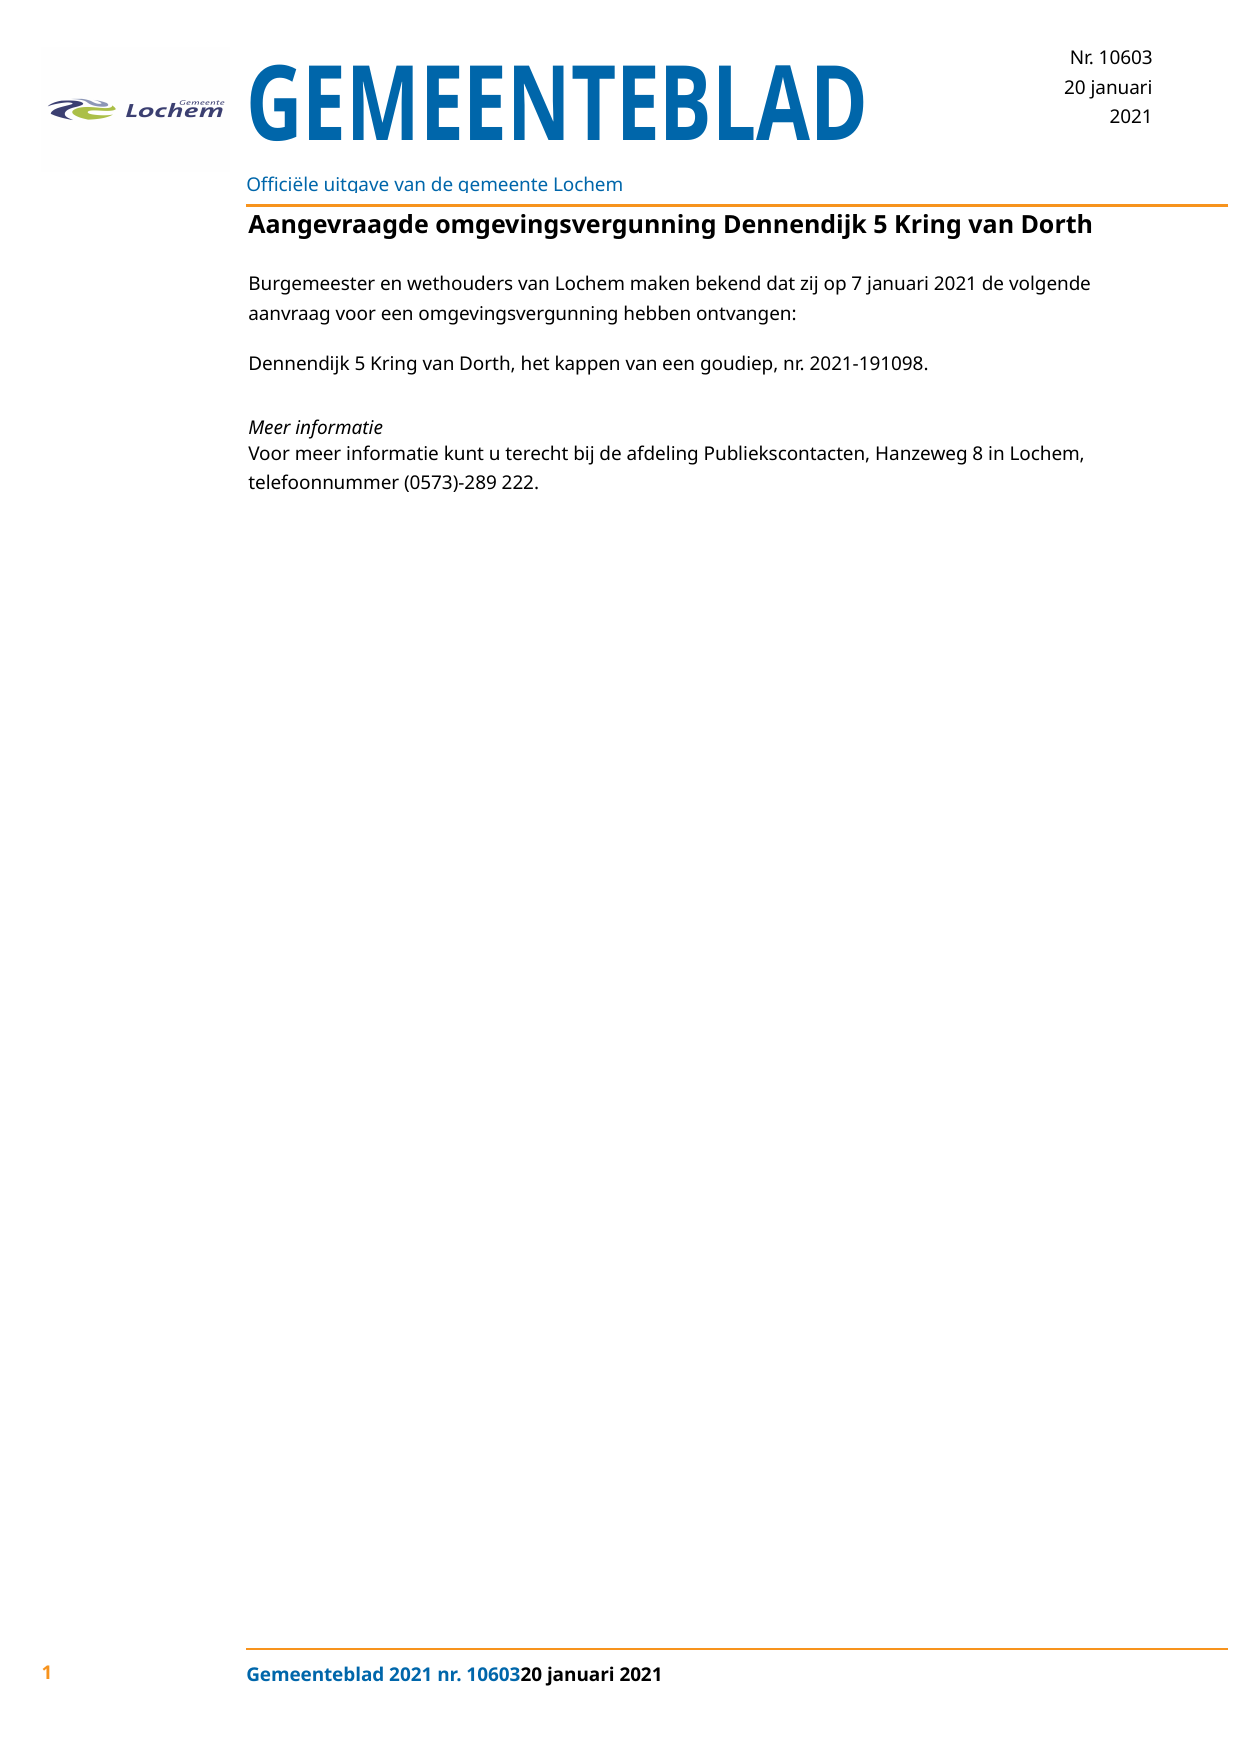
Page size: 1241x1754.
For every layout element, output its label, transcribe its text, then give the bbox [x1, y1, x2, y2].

text Burgemeester en wethouders van Lochem maken bekend dat zij op 7 januari 2021 de volgende aanvraag voor een omgevingsvergunning hebben ontvangen: [248, 270, 1152, 326]
text Meer informatie [248, 414, 1152, 440]
picture [41, 47, 231, 172]
text Aangevraagde omgevingsvergunning Dennendijk 5 Kring van Dorth [248, 207, 1152, 241]
text Dennendijk 5 Kring van Dorth, het kappen van een goudiep, nr. 2021-191098. [248, 350, 1152, 376]
text Voor meer informatie kunt u terecht bij de afdeling Publiekscontacten, Hanzeweg 8 in Lochem, telefoonnummer (0573)-289 222. [248, 440, 1152, 495]
